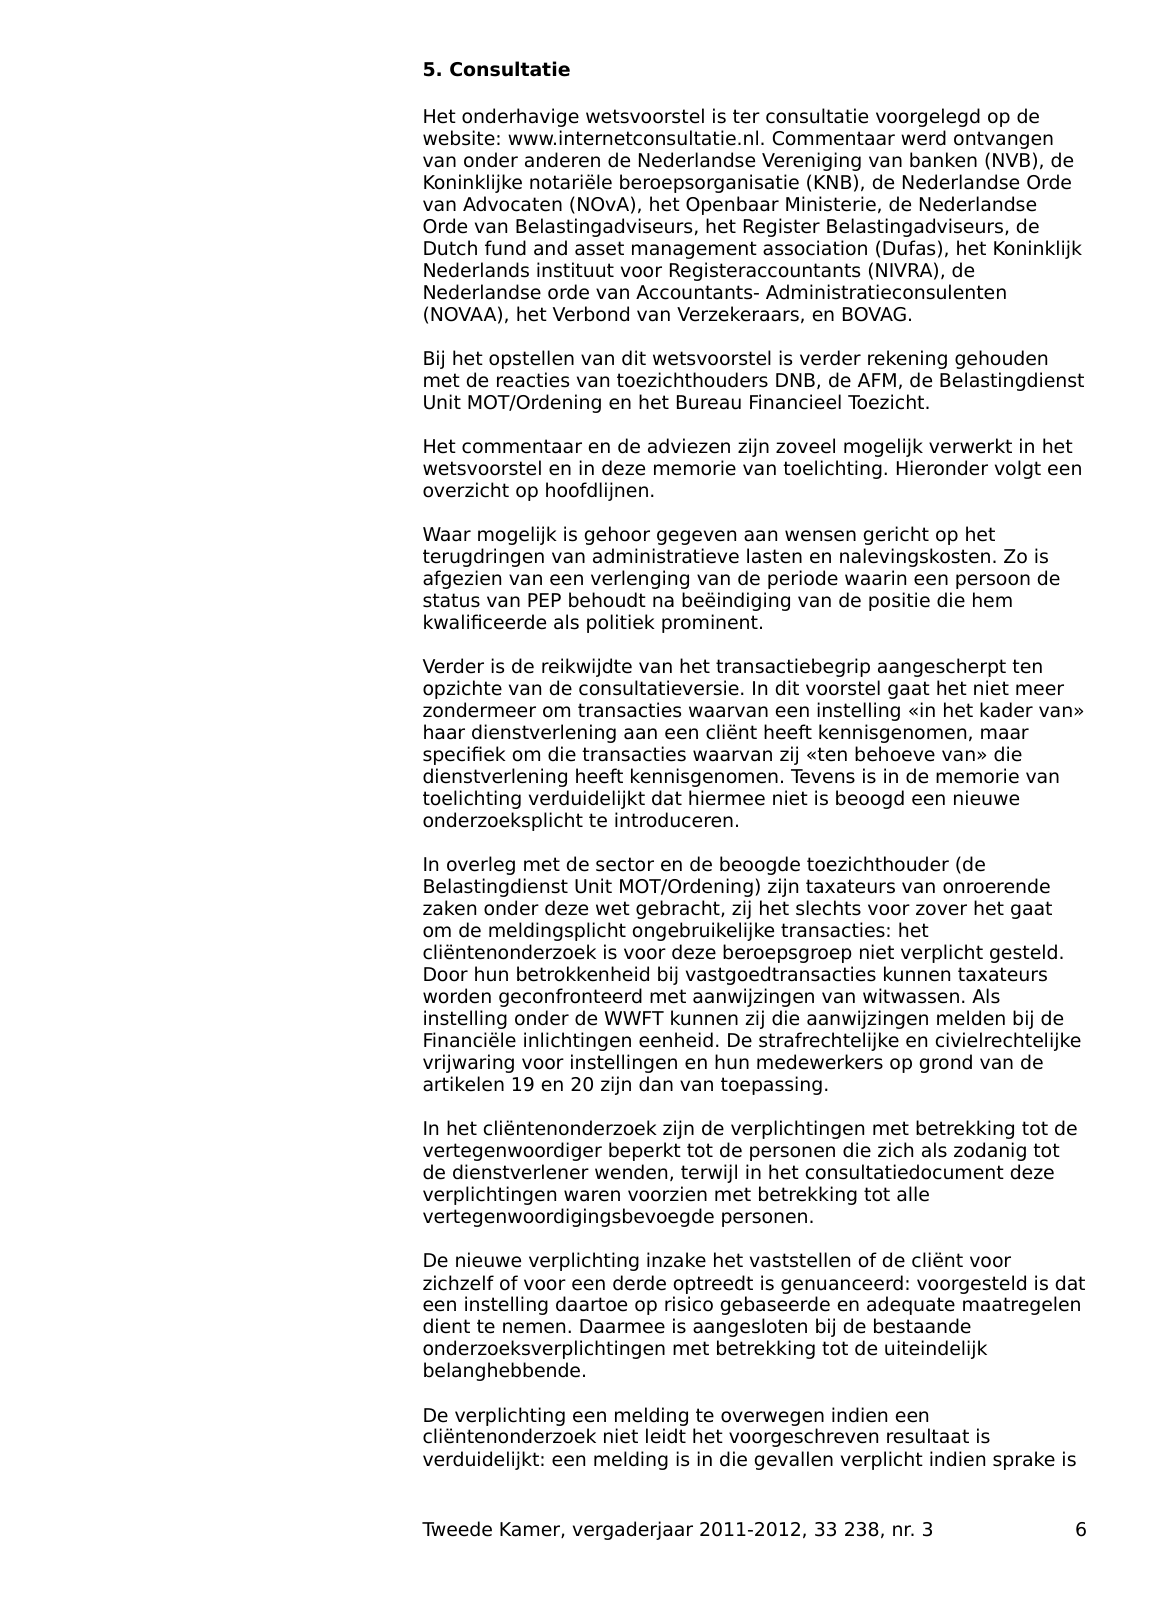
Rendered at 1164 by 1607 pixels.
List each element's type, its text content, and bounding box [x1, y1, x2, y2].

text Het commentaar en de adviezen zijn zoveel mogelijk verwerkt in het wetsvoorstel en in deze memorie van toelichting. Hieronder volgt een overzicht op hoofdlijnen. [422, 436, 1087, 502]
text In het cliëntenonderzoek zijn de verplichtingen met betrekking tot de vertegenwoordiger beperkt tot de personen die zich als zodanig tot de dienstverlener wenden, terwijl in het consultatiedocument deze verplichtingen waren voorzien met betrekking tot alle vertegenwoordigingsbevoegde personen. [422, 1118, 1087, 1228]
text Bij het opstellen van dit wetsvoorstel is verder rekening gehouden met de reacties van toezichthouders DNB, de AFM, de Belastingdienst Unit MOT/Ordening en het Bureau Financieel Toezicht. [422, 348, 1087, 414]
text De verplichting een melding te overwegen indien een cliëntenonderzoek niet leidt het voorgeschreven resultaat is verduidelijkt: een melding is in die gevallen verplicht indien sprake is [422, 1404, 1087, 1470]
text Waar mogelijk is gehoor gegeven aan wensen gericht op het terugdringen van administratieve lasten en nalevingskosten. Zo is afgezien van een verlenging van de periode waarin een persoon de status van PEP behoudt na beëindiging van de positie die hem kwalificeerde als politiek prominent. [422, 524, 1087, 634]
subtitle 5. Consultatie [422, 59, 1087, 81]
text Het onderhavige wetsvoorstel is ter consultatie voorgelegd op de website: www.internetconsultatie.nl. Commentaar werd ontvangen van onder anderen de Nederlandse Vereniging van banken (NVB), de Koninklijke notariële beroepsorganisatie (KNB), de Nederlandse Orde van Advocaten (NOvA), het Openbaar Ministerie, de Nederlandse Orde van Belastingadviseurs, het Register Belastingadviseurs, de Dutch fund and asset management association (Dufas), het Koninklijk Nederlands instituut voor Registeraccountants (NIVRA), de Nederlandse orde van Accountants- Administratieconsulenten (NOVAA), het Verbond van Verzekeraars, en BOVAG. [422, 106, 1087, 326]
text Verder is de reikwijdte van het transactiebegrip aangescherpt ten opzichte van de consultatieversie. In dit voorstel gaat het niet meer zondermeer om transacties waarvan een instelling «in het kader van» haar dienstverlening aan een cliënt heeft kennisgenomen, maar specifiek om die transacties waarvan zij «ten behoeve van» die dienstverlening heeft kennisgenomen. Tevens is in de memorie van toelichting verduidelijkt dat hiermee niet is beoogd een nieuwe onderzoeksplicht te introduceren. [422, 656, 1087, 832]
text In overleg met de sector en de beoogde toezichthouder (de Belastingdienst Unit MOT/Ordening) zijn taxateurs van onroerende zaken onder deze wet gebracht, zij het slechts voor zover het gaat om de meldingsplicht ongebruikelijke transacties: het cliëntenonderzoek is voor deze beroepsgroep niet verplicht gesteld. Door hun betrokkenheid bij vastgoedtransacties kunnen taxateurs worden geconfronteerd met aanwijzingen van witwassen. Als instelling onder de WWFT kunnen zij die aanwijzingen melden bij de Financiële inlichtingen eenheid. De strafrechtelijke en civielrechtelijke vrijwaring voor instellingen en hun medewerkers op grond van de artikelen 19 en 20 zijn dan van toepassing. [422, 854, 1087, 1096]
text De nieuwe verplichting inzake het vaststellen of de cliënt voor zichzelf of voor een derde optreedt is genuanceerd: voorgesteld is dat een instelling daartoe op risico gebaseerde en adequate maatregelen dient te nemen. Daarmee is aangesloten bij de bestaande onderzoeksverplichtingen met betrekking tot de uiteindelijk belanghebbende. [422, 1250, 1087, 1382]
